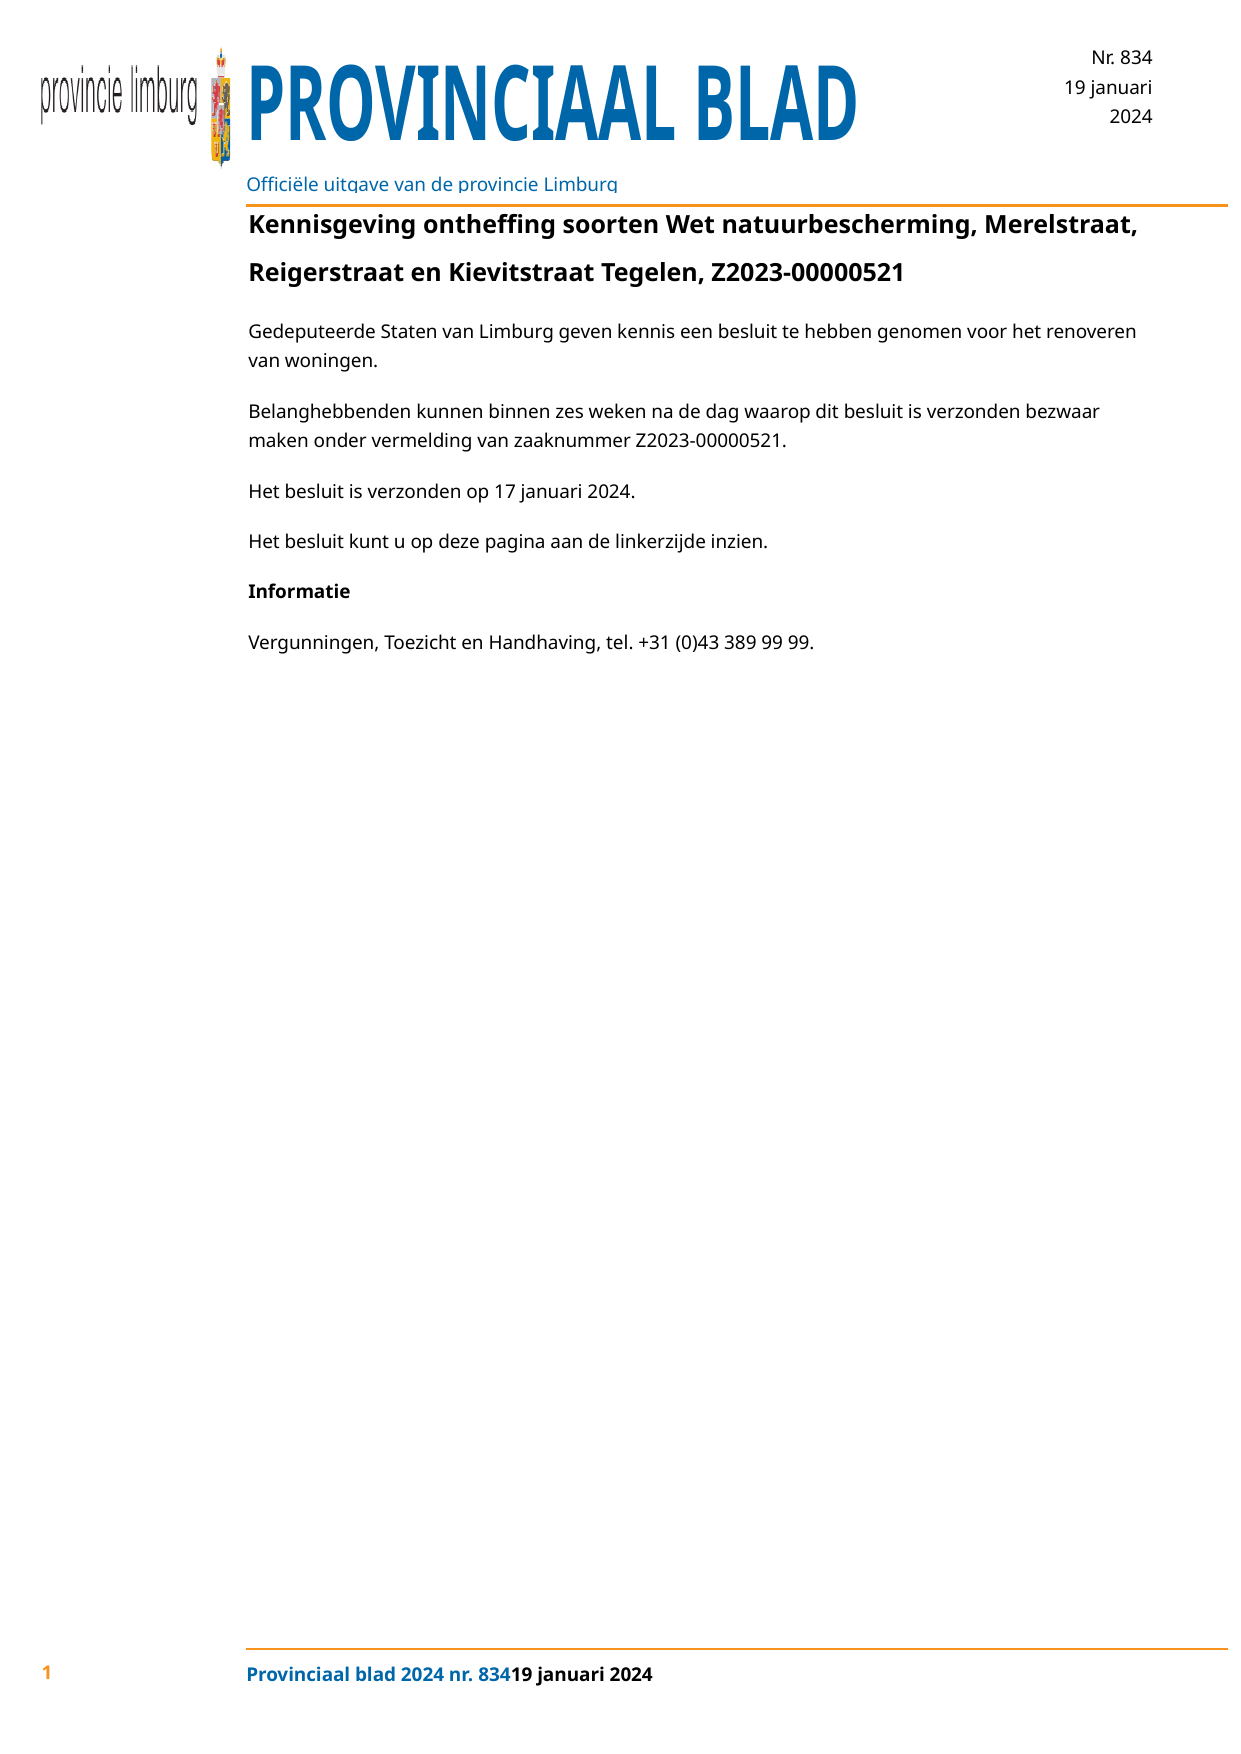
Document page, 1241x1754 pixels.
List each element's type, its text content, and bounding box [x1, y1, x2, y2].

text Informatie [248, 579, 1152, 604]
picture [41, 47, 231, 172]
text Gedeputeerde Staten van Limburg geven kennis een besluit te hebben genomen voor het renoveren van woningen. [248, 318, 1152, 373]
text Het besluit kunt u op deze pagina aan de linkerzijde inzien. [248, 528, 1152, 554]
text Kennisgeving ontheffing soorten Wet natuurbescherming, Merelstraat, Reigerstraat en Kievitstraat Tegelen, Z2023-00000521 [248, 207, 1152, 288]
text Vergunningen, Toezicht en Handhaving, tel. +31 (0)43 389 99 99. [248, 629, 1152, 655]
text Het besluit is verzonden op 17 januari 2024. [248, 478, 1152, 504]
text Belanghebbenden kunnen binnen zes weken na de dag waarop dit besluit is verzonden bezwaar maken onder vermelding van zaaknummer Z2023-00000521. [248, 398, 1152, 453]
